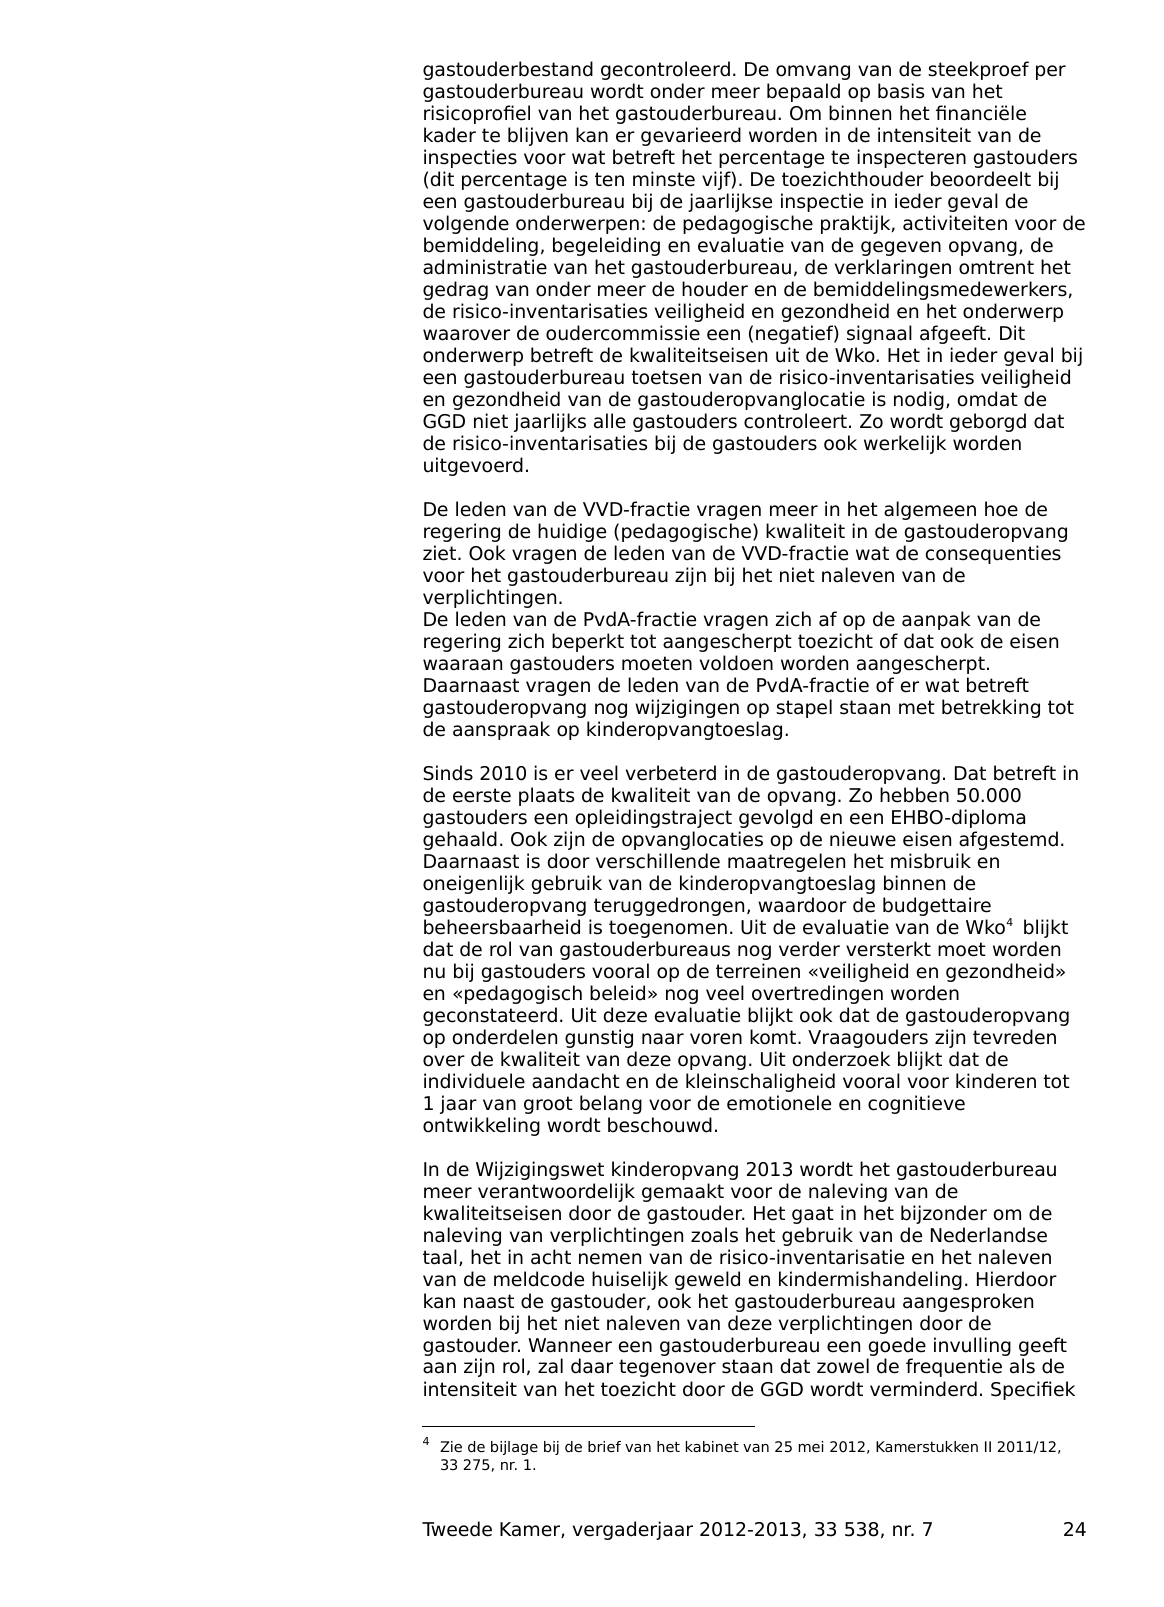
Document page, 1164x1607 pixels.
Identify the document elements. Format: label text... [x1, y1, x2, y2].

text Zie de bijlage bij de brief van het kabinet van 25 mei 2012, Kamerstukken II 2011/12, 33 275, nr. 1. [422, 1435, 1087, 1474]
text gastouderbestand gecontroleerd. De omvang van de steekproef per gastouderbureau wordt onder meer bepaald op basis van het risicoprofiel van het gastouderbureau. Om binnen het financiële kader te blijven kan er gevarieerd worden in de intensiteit van de inspecties voor wat betreft het percentage te inspecteren gastouders (dit percentage is ten minste vijf). De toezichthouder beoordeelt bij een gastouderbureau bij de jaarlijkse inspectie in ieder geval de volgende onderwerpen: de pedagogische praktijk, activiteiten voor de bemiddeling, begeleiding en evaluatie van de gegeven opvang, de administratie van het gastouderbureau, de verklaringen omtrent het gedrag van onder meer de houder en de bemiddelingsmedewerkers, de risico-inventarisaties veiligheid en gezondheid en het onderwerp waarover de oudercommissie een (negatief) signaal afgeeft. Dit onderwerp betreft de kwaliteitseisen uit de Wko. Het in ieder geval bij een gastouderbureau toetsen van de risico-inventarisaties veiligheid en gezondheid van de gastouderopvanglocatie is nodig, omdat de GGD niet jaarlijks alle gastouders controleert. Zo wordt geborgd dat de risico-inventarisaties bij de gastouders ook werkelijk worden uitgevoerd. [422, 59, 1087, 477]
text Sinds 2010 is er veel verbeterd in de gastouderopvang. Dat betreft in de eerste plaats de kwaliteit van de opvang. Zo hebben 50.000 gastouders een opleidingstraject gevolgd en een EHBO-diploma gehaald. Ook zijn de opvanglocaties op de nieuwe eisen afgestemd. Daarnaast is door verschillende maatregelen het misbruik en oneigenlijk gebruik van de kinderopvangtoeslag binnen de gastouderopvang teruggedrongen, waardoor de budgettaire beheersbaarheid is toegenomen. Uit de evaluatie van de Wko blijkt dat de rol van gastouderbureaus nog verder versterkt moet worden nu bij gastouders vooral op de terreinen «veiligheid en gezondheid» en «pedagogisch beleid» nog veel overtredingen worden geconstateerd. Uit deze evaluatie blijkt ook dat de gastouderopvang op onderdelen gunstig naar voren komt. Vraagouders zijn tevreden over de kwaliteit van deze opvang. Uit onderzoek blijkt dat de individuele aandacht en de kleinschaligheid vooral voor kinderen tot 1 jaar van groot belang voor de emotionele en cognitieve ontwikkeling wordt beschouwd. [422, 763, 1087, 1136]
text In de Wijzigingswet kinderopvang 2013 wordt het gastouderbureau meer verantwoordelijk gemaakt voor de naleving van de kwaliteitseisen door de gastouder. Het gaat in het bijzonder om de naleving van verplichtingen zoals het gebruik van de Nederlandse taal, het in acht nemen van de risico-inventarisatie en het naleven van de meldcode huiselijk geweld en kindermishandeling. Hierdoor kan naast de gastouder, ook het gastouderbureau aangesproken worden bij het niet naleven van deze verplichtingen door de gastouder. Wanneer een gastouderbureau een goede invulling geeft aan zijn rol, zal daar tegenover staan dat zowel de frequentie als de intensiteit van het toezicht door de GGD wordt verminderd. Specifiek [422, 1159, 1087, 1400]
text De leden van de VVD-fractie vragen meer in het algemeen hoe de regering de huidige (pedagogische) kwaliteit in de gastouderopvang ziet. Ook vragen de leden van de VVD-fractie wat de consequenties voor het gastouderbureau zijn bij het niet naleven van de verplichtingen. [422, 499, 1087, 609]
text De leden van de PvdA-fractie vragen zich af op de aanpak van de regering zich beperkt tot aangescherpt toezicht of dat ook de eisen waaraan gastouders moeten voldoen worden aangescherpt. Daarnaast vragen de leden van de PvdA-fractie of er wat betreft gastouderopvang nog wijzigingen op stapel staan met betrekking tot de aanspraak op kinderopvangtoeslag. [422, 609, 1087, 741]
